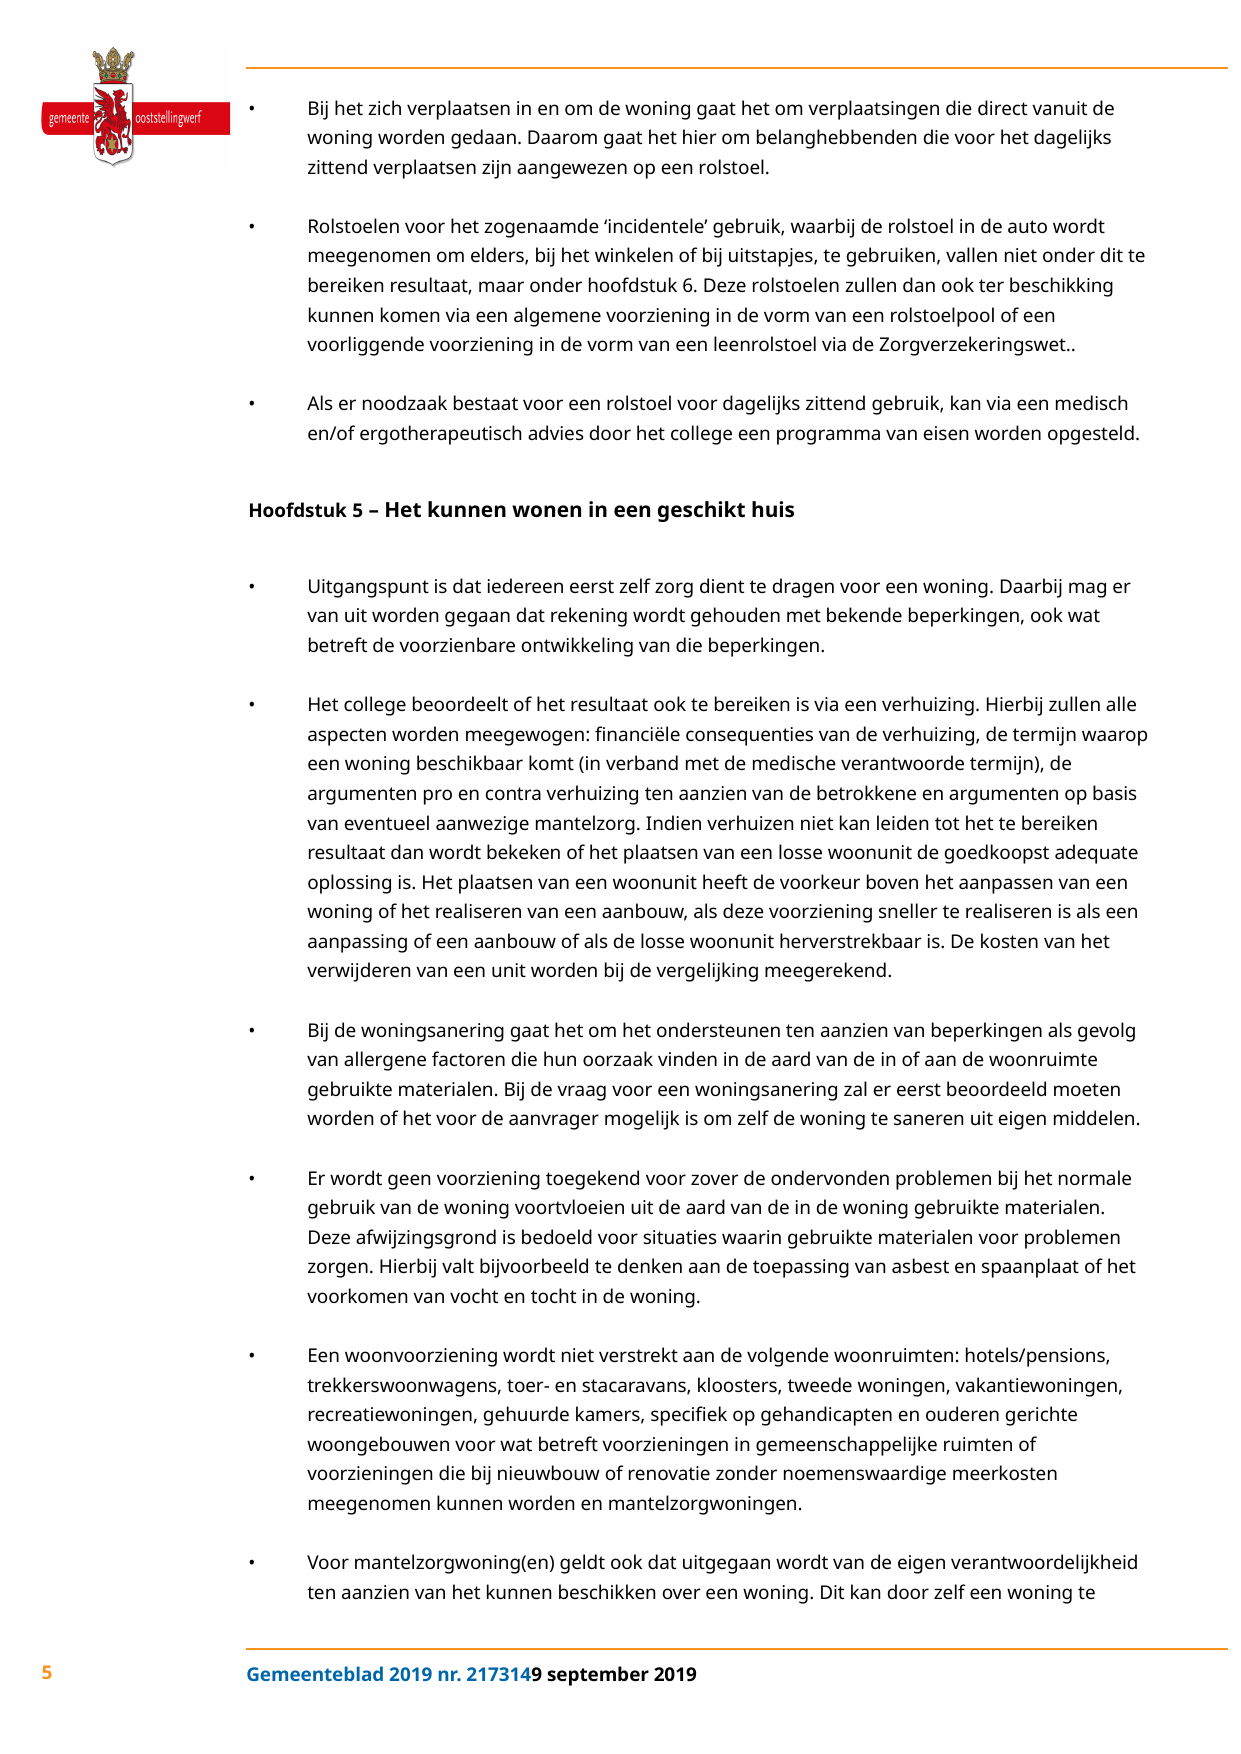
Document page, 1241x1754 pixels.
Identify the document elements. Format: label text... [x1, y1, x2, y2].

list Uitgangspunt is dat iedereen eerst zelf zorg dient te dragen voor een woning. Daarbij mag er van uit worden gegaan dat rekening wordt gehouden met bekende beperkingen, ook wat betreft de voorzienbare ontwikkeling van die beperkingen. [248, 573, 1152, 658]
text Hoofdstuk 5 – Het kunnen wonen in een geschikt huis [248, 495, 1152, 524]
list Het college beoordeelt of het resultaat ook te bereiken is via een verhuizing. Hierbij zullen alle aspecten worden meegewogen: financiële consequenties van de verhuizing, de termijn waarop een woning beschikbaar komt (in verband met de medische verantwoorde termijn), de argumenten pro en contra verhuizing ten aanzien van de betrokkene en argumenten op basis van eventueel aanwezige mantelzorg. Indien verhuizen niet kan leiden tot het te bereiken resultaat dan wordt bekeken of het plaatsen van een losse woonunit de goedkoopst adequate oplossing is. Het plaatsen van een woonunit heeft de voorkeur boven het aanpassen van een woning of het realiseren van een aanbouw, als deze voorziening sneller te realiseren is als een aanpassing of een aanbouw of als de losse woonunit herverstrekbaar is. De kosten van het verwijderen van een unit worden bij de vergelijking meegerekend. [248, 691, 1152, 983]
picture [41, 47, 231, 172]
list Een woonvoorziening wordt niet verstrekt aan de volgende woonruimten: hotels/pensions, trekkerswoonwagens, toer- en stacaravans, kloosters, tweede woningen, vakantiewoningen, recreatiewoningen, gehuurde kamers, specifiek op gehandicapten en ouderen gerichte woongebouwen voor wat betreft voorzieningen in gemeenschappelijke ruimten of voorzieningen die bij nieuwbouw of renovatie zonder noemenswaardige meerkosten meegenomen kunnen worden en mantelzorgwoningen. [248, 1342, 1152, 1516]
list Als er noodzaak bestaat voor een rolstoel voor dagelijks zittend gebruik, kan via een medisch en/of ergotherapeutisch advies door het college een programma van eisen worden opgesteld. [248, 391, 1152, 446]
list Bij het zich verplaatsen in en om de woning gaat het om verplaatsingen die direct vanuit de woning worden gedaan. Daarom gaat het hier om belanghebbenden die voor het dagelijks zittend verplaatsen zijn aangewezen op een rolstoel. [248, 95, 1152, 180]
list Bij de woningsanering gaat het om het ondersteunen ten aanzien van beperkingen als gevolg van allergene factoren die hun oorzaak vinden in de aard van de in of aan de woonruimte gebruikte materialen. Bij de vraag voor een woningsanering zal er eerst beoordeeld moeten worden of het voor de aanvrager mogelijk is om zelf de woning te saneren uit eigen middelen. [248, 1017, 1152, 1131]
list Rolstoelen voor het zogenaamde ‘incidentele’ gebruik, waarbij de rolstoel in de auto wordt meegenomen om elders, bij het winkelen of bij uitstapjes, te gebruiken, vallen niet onder dit te bereiken resultaat, maar onder hoofdstuk 6. Deze rolstoelen zullen dan ook ter beschikking kunnen komen via een algemene voorziening in de vorm van een rolstoelpool of een voorliggende voorziening in de vorm van een leenrolstoel via de Zorgverzekeringswet.. [248, 213, 1152, 357]
list Er wordt geen voorziening toegekend voor zover de ondervonden problemen bij het normale gebruik van de woning voortvloeien uit de aard van de in de woning gebruikte materialen. Deze afwijzingsgrond is bedoeld voor situaties waarin gebruikte materialen voor problemen zorgen. Hierbij valt bijvoorbeeld te denken aan de toepassing van asbest en spaanplaat of het voorkomen van vocht en tocht in de woning. [248, 1165, 1152, 1309]
list Voor mantelzorgwoning(en) geldt ook dat uitgegaan wordt van de eigen verantwoordelijkheid ten aanzien van het kunnen beschikken over een woning. Dit kan door zelf een woning te [248, 1549, 1152, 1605]
